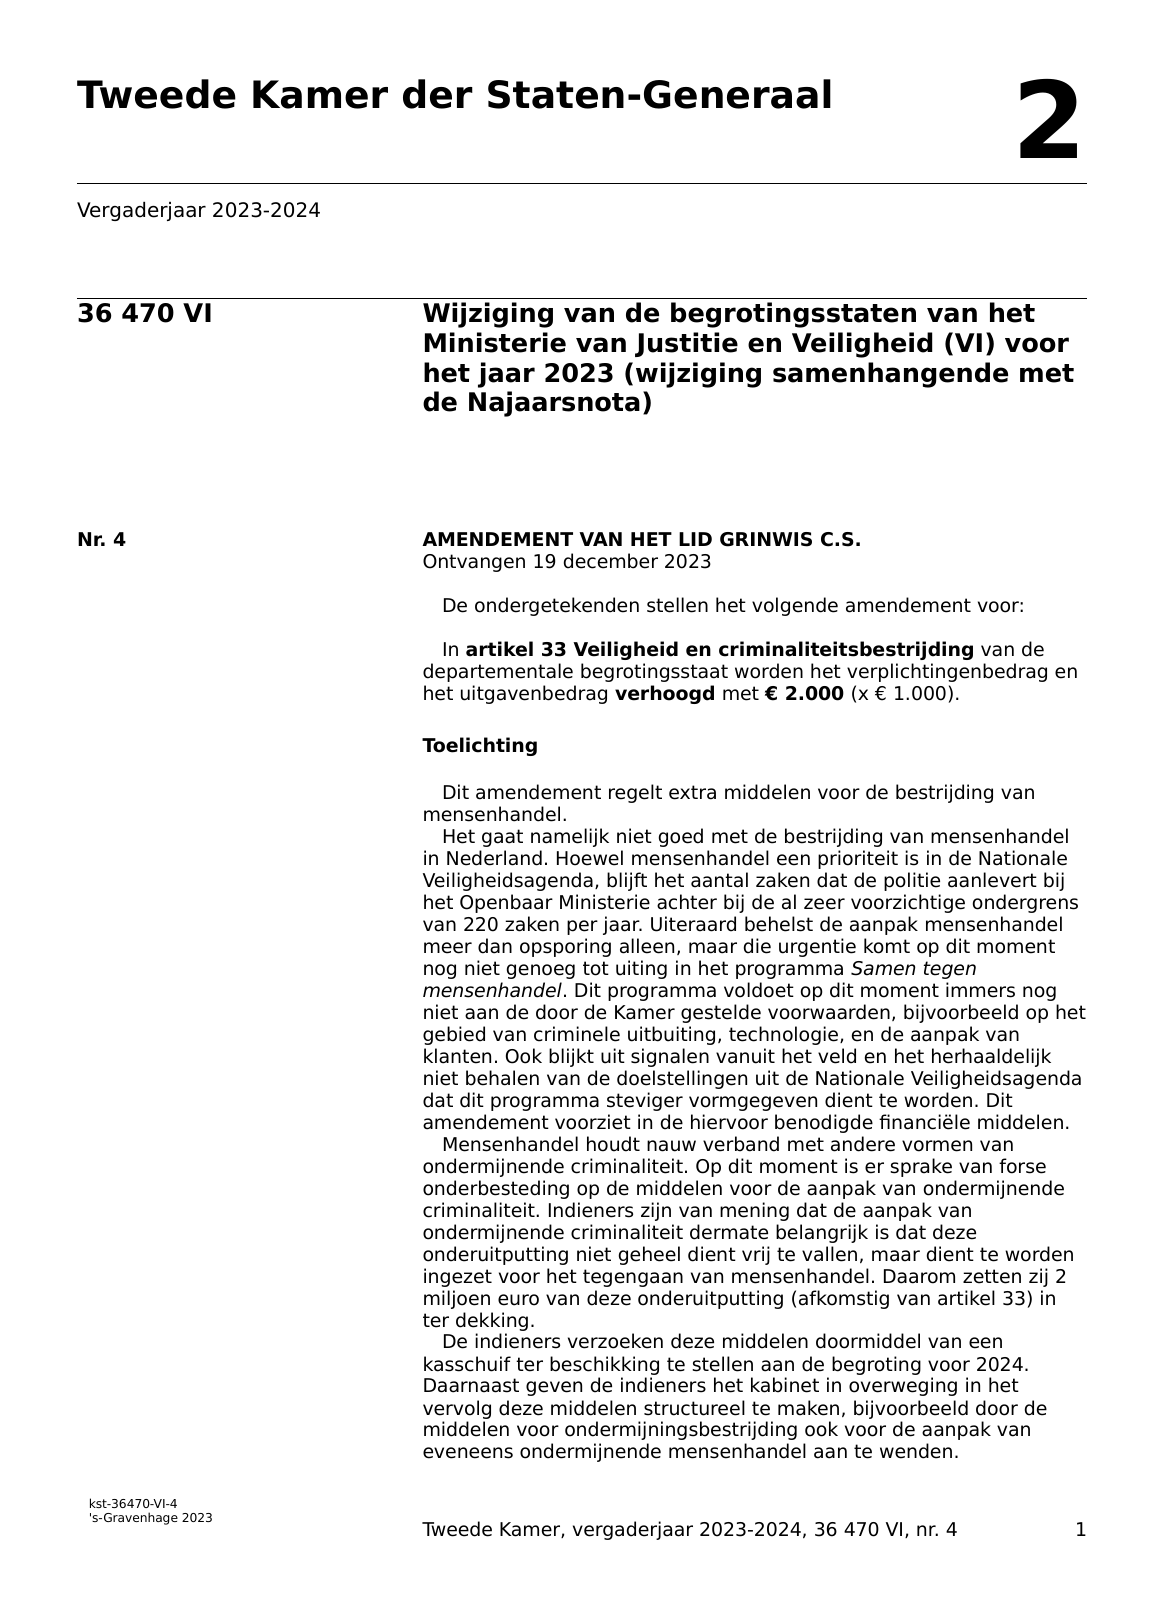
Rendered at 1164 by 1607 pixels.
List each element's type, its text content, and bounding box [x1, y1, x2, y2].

table_header Tweede Kamer der Staten-Generaal [77, 59, 886, 183]
text Het gaat namelijk niet goed met de bestrijding van mensenhandel in Nederland. Hoewel mensenhandel een prioriteit is in de Nationale Veiligheidsagenda, blijft het aantal zaken dat de politie aanlevert bij het Openbaar Ministerie achter bij de al zeer voorzichtige ondergrens van 220 zaken per jaar. Uiteraard behelst de aanpak mensenhandel meer dan opsporing alleen, maar die urgentie komt op dit moment nog niet genoeg tot uiting in het programma Samen tegen mensenhandel. Dit programma voldoet op dit moment immers nog niet aan de door de Kamer gestelde voorwaarden, bijvoorbeeld op het gebied van criminele uitbuiting, technologie, en de aanpak van klanten. Ook blijkt uit signalen vanuit het veld en het herhaaldelijk niet behalen van de doelstellingen uit de Nationale Veiligheidsagenda dat dit programma steviger vormgegeven dient te worden. Dit amendement voorziet in de hiervoor benodigde financiële middelen. [422, 826, 1087, 1134]
table_header 2 [886, 59, 1087, 183]
text kst-36470-VI-4 [88, 1497, 323, 1511]
text De ondergetekenden stellen het volgende amendement voor: [422, 595, 1087, 617]
text Dit amendement regelt extra middelen voor de bestrijding van mensenhandel. [422, 782, 1087, 826]
subtitle Toelichting [422, 735, 1087, 757]
text 's-Gravenhage 2023 [88, 1511, 323, 1525]
subtitle 36 470 VI Wijziging van de begrotingsstaten van het Ministerie van Justitie en Veiligheid (VI) voor het jaar 2023 (wijziging samenhangende met de Najaarsnota) [77, 299, 1087, 418]
subtitle Nr. 4 AMENDEMENT VAN HET LID GRINWIS C.S. [77, 529, 1087, 551]
text De indieners verzoeken deze middelen doormiddel van een kasschuif ter beschikking te stellen aan de begroting voor 2024. Daarnaast geven de indieners het kabinet in overweging in het vervolg deze middelen structureel te maken, bijvoorbeeld door de middelen voor ondermijningsbestrijding ook voor de aanpak van eveneens ondermijnende mensenhandel aan te wenden. [422, 1331, 1087, 1463]
table_cell Vergaderjaar 2023-2024 [77, 184, 1087, 298]
text Ontvangen 19 december 2023 [422, 551, 1087, 573]
text In artikel 33 Veiligheid en criminaliteitsbestrĳding van de departementale begrotingsstaat worden het verplichtingenbedrag en het uitgavenbedrag verhoogd met € 2.000 (x € 1.000). [422, 639, 1087, 705]
text Mensenhandel houdt nauw verband met andere vormen van ondermijnende criminaliteit. Op dit moment is er sprake van forse onderbesteding op de middelen voor de aanpak van ondermijnende criminaliteit. Indieners zijn van mening dat de aanpak van ondermijnende criminaliteit dermate belangrijk is dat deze onderuitputting niet geheel dient vrij te vallen, maar dient te worden ingezet voor het tegengaan van mensenhandel. Daarom zetten zij 2 miljoen euro van deze onderuitputting (afkomstig van artikel 33) in ter dekking. [422, 1134, 1087, 1331]
